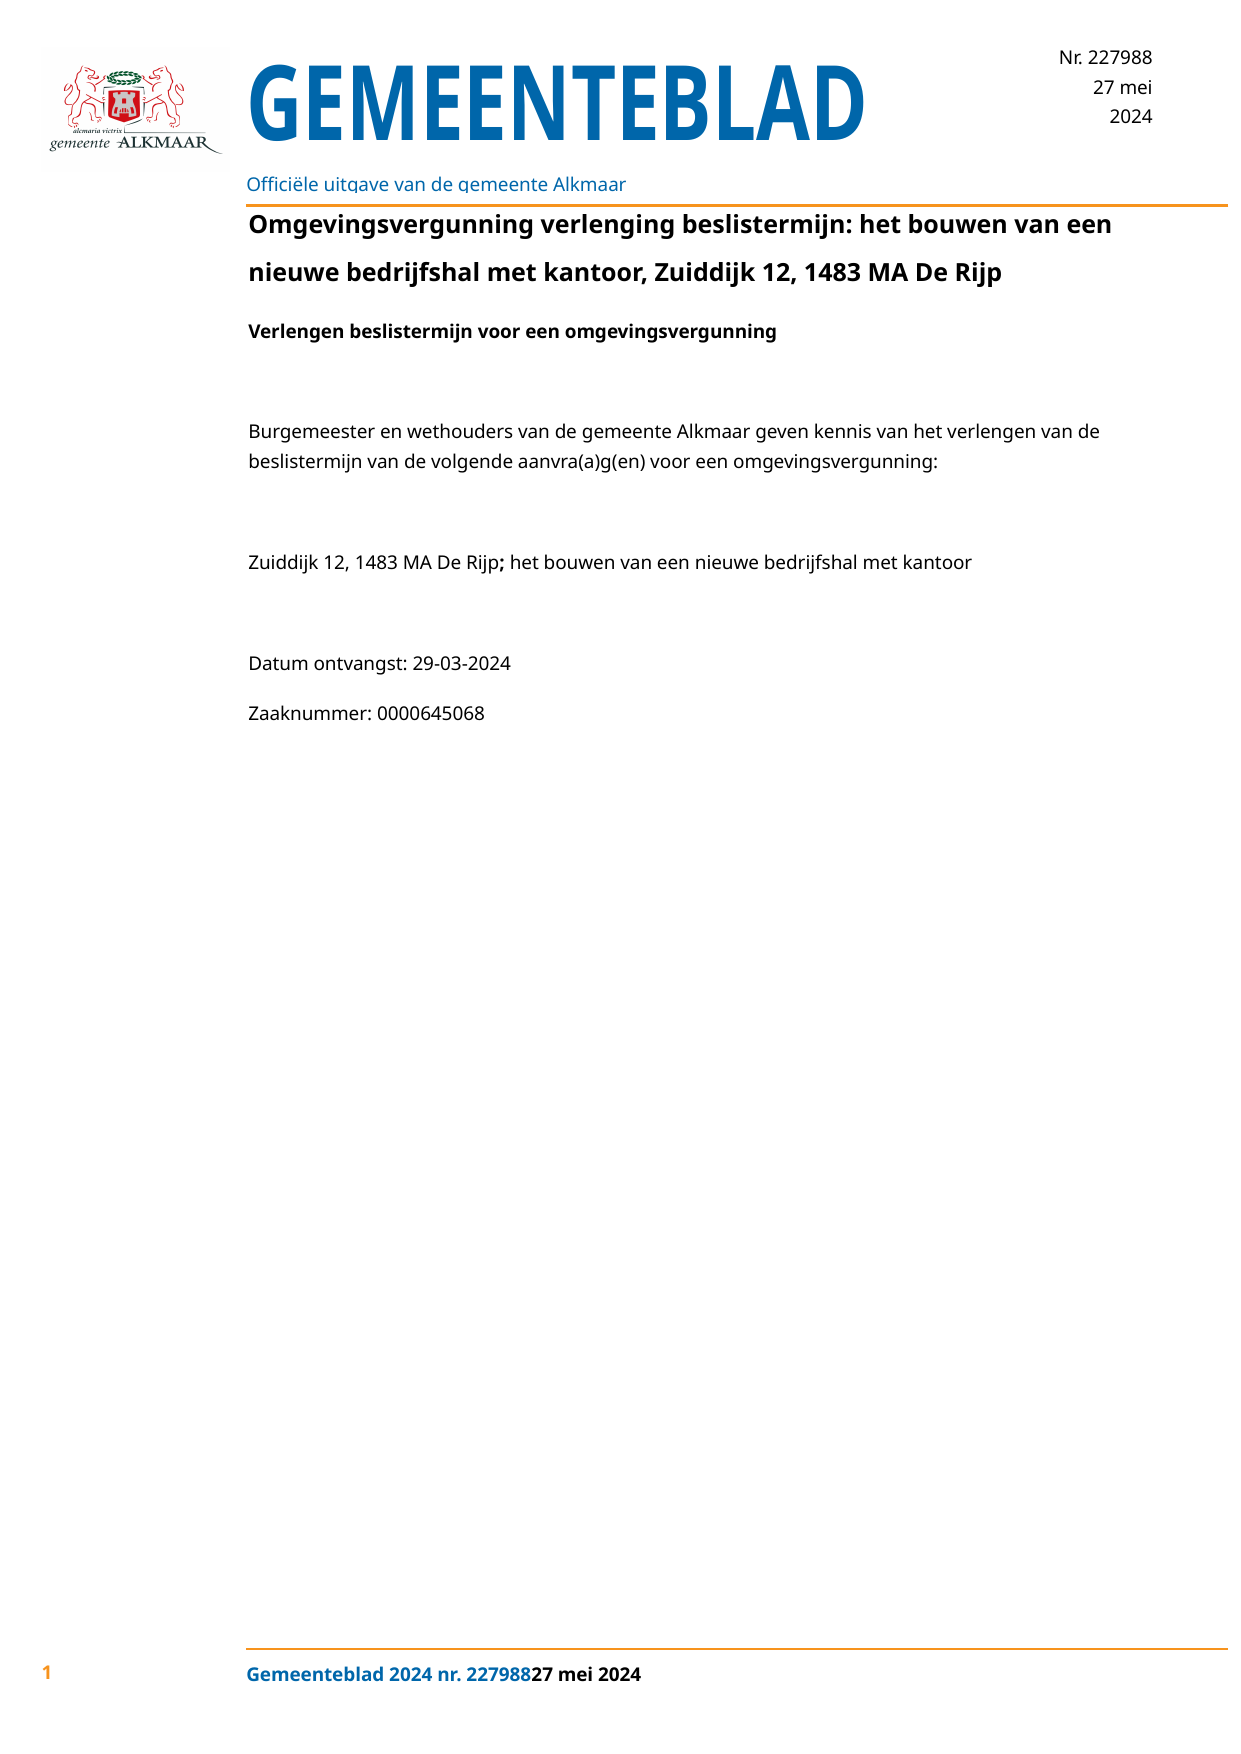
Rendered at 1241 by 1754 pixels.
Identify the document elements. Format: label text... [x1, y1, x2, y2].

text Datum ontvangst: 29-03-2024 [248, 650, 1152, 676]
text Zaaknummer: 0000645068 [248, 700, 1152, 726]
text Zuiddijk 12, 1483 MA De Rijp; het bouwen van een nieuwe bedrijfshal met kantoor [248, 549, 1152, 575]
picture [41, 47, 231, 172]
text Verlengen beslistermijn voor een omgevingsvergunning [248, 318, 1152, 344]
text Omgevingsvergunning verlenging beslistermijn: het bouwen van een nieuwe bedrijfshal met kantoor, Zuiddijk 12, 1483 MA De Rijp [248, 207, 1152, 288]
text Burgemeester en wethouders van de gemeente Alkmaar geven kennis van het verlengen van de beslistermijn van de volgende aanvra(a)g(en) voor een omgevingsvergunning: [248, 419, 1152, 474]
